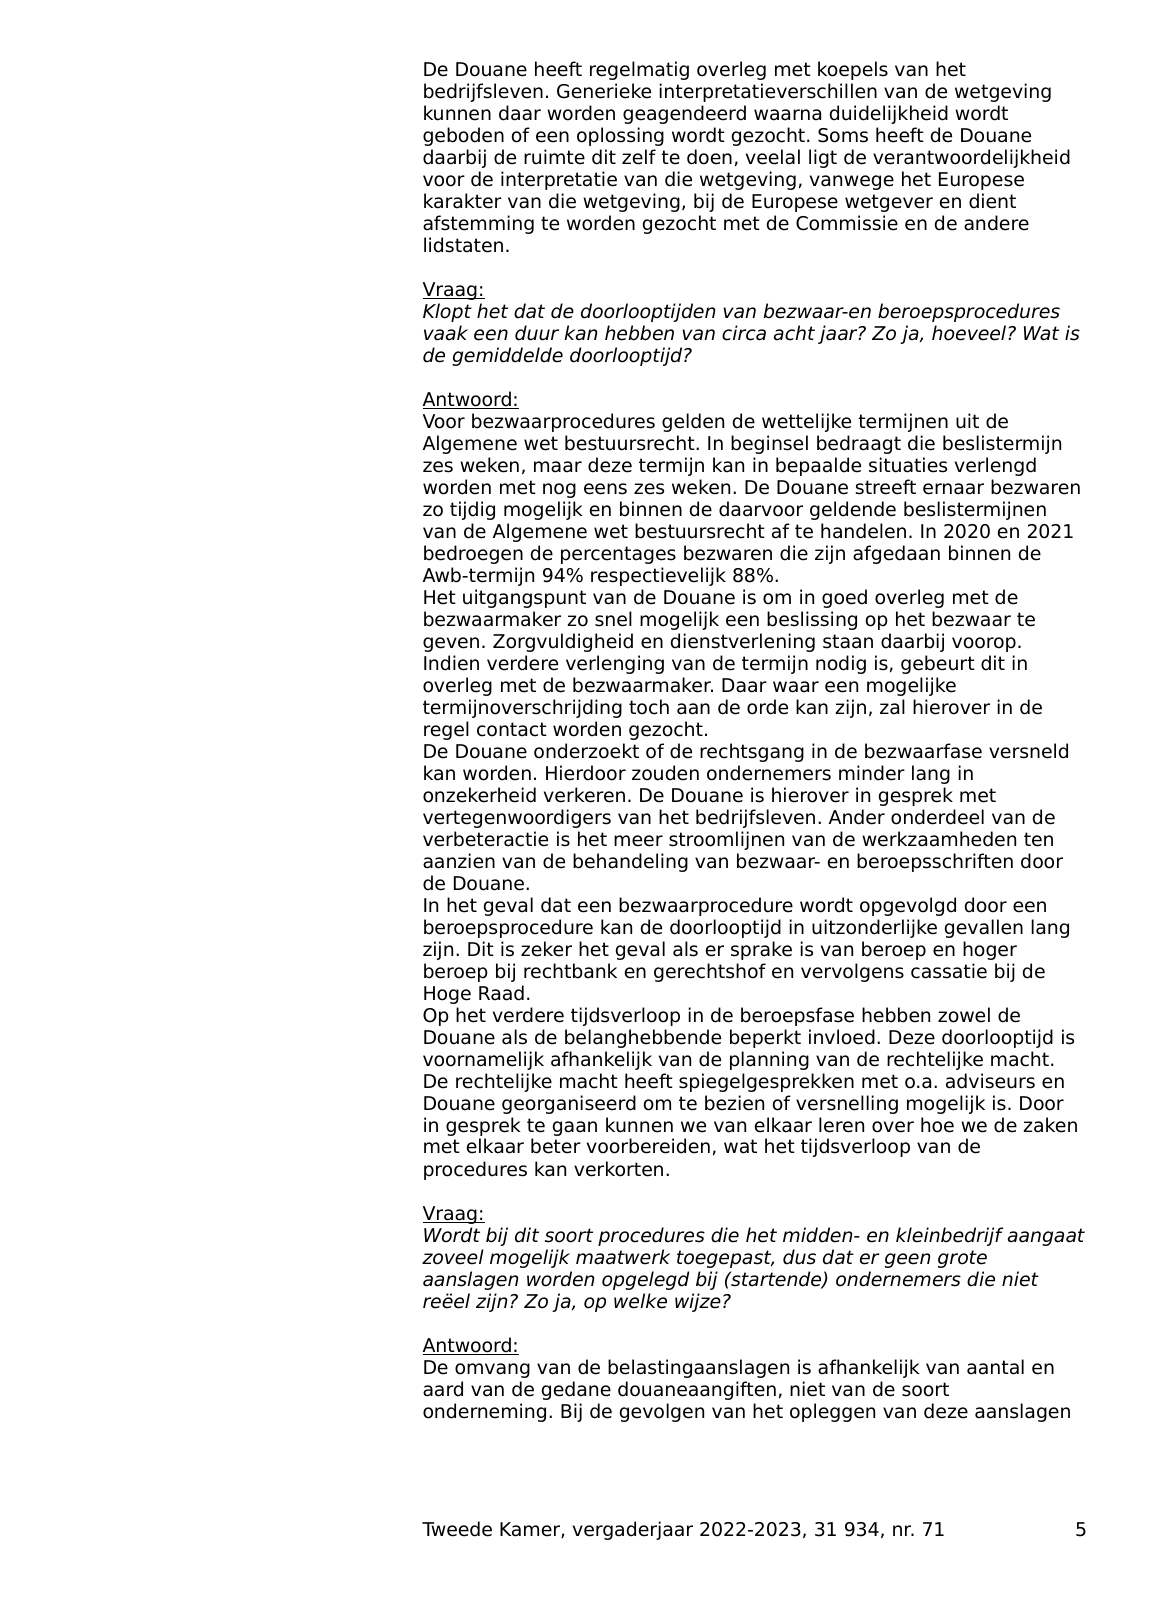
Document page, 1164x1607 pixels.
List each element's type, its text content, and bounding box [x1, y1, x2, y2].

text Het uitgangspunt van de Douane is om in goed overleg met de bezwaarmaker zo snel mogelijk een beslissing op het bezwaar te geven. Zorgvuldigheid en dienstverlening staan daarbij voorop. Indien verdere verlenging van de termijn nodig is, gebeurt dit in overleg met de bezwaarmaker. Daar waar een mogelijke termijnoverschrijding toch aan de orde kan zijn, zal hierover in de regel contact worden gezocht. [422, 587, 1087, 741]
text Vraag: [422, 279, 1087, 301]
text Op het verdere tijdsverloop in de beroepsfase hebben zowel de Douane als de belanghebbende beperkt invloed. Deze doorlooptijd is voornamelijk afhankelijk van de planning van de rechtelijke macht. De rechtelijke macht heeft spiegelgesprekken met o.a. adviseurs en Douane georganiseerd om te bezien of versnelling mogelijk is. Door in gesprek te gaan kunnen we van elkaar leren over hoe we de zaken met elkaar beter voorbereiden, wat het tijdsverloop van de procedures kan verkorten. [422, 1004, 1087, 1180]
text Wordt bij dit soort procedures die het midden- en kleinbedrijf aangaat zoveel mogelijk maatwerk toegepast, dus dat er geen grote aanslagen worden opgelegd bij (startende) ondernemers die niet reëel zijn? Zo ja, op welke wijze? [422, 1224, 1087, 1312]
text De Douane heeft regelmatig overleg met koepels van het bedrijfsleven. Generieke interpretatieverschillen van de wetgeving kunnen daar worden geagendeerd waarna duidelijkheid wordt geboden of een oplossing wordt gezocht. Soms heeft de Douane daarbij de ruimte dit zelf te doen, veelal ligt de verantwoordelijkheid voor de interpretatie van die wetgeving, vanwege het Europese karakter van die wetgeving, bij de Europese wetgever en dient afstemming te worden gezocht met de Commissie en de andere lidstaten. [422, 59, 1087, 257]
text Voor bezwaarprocedures gelden de wettelijke termijnen uit de Algemene wet bestuursrecht. In beginsel bedraagt die beslistermijn zes weken, maar deze termijn kan in bepaalde situaties verlengd worden met nog eens zes weken. De Douane streeft ernaar bezwaren zo tijdig mogelijk en binnen de daarvoor geldende beslistermijnen van de Algemene wet bestuursrecht af te handelen. In 2020 en 2021 bedroegen de percentages bezwaren die zijn afgedaan binnen de Awb-termijn 94% respectievelijk 88%. [422, 411, 1087, 587]
text Klopt het dat de doorlooptijden van bezwaar-en beroepsprocedures vaak een duur kan hebben van circa acht jaar? Zo ja, hoeveel? Wat is de gemiddelde doorlooptijd? [422, 301, 1087, 367]
text In het geval dat een bezwaarprocedure wordt opgevolgd door een beroepsprocedure kan de doorlooptijd in uitzonderlijke gevallen lang zijn. Dit is zeker het geval als er sprake is van beroep en hoger beroep bij rechtbank en gerechtshof en vervolgens cassatie bij de Hoge Raad. [422, 895, 1087, 1004]
text Vraag: [422, 1203, 1087, 1224]
text De Douane onderzoekt of de rechtsgang in de bezwaarfase versneld kan worden. Hierdoor zouden ondernemers minder lang in onzekerheid verkeren. De Douane is hierover in gesprek met vertegenwoordigers van het bedrijfsleven. Ander onderdeel van de verbeteractie is het meer stroomlijnen van de werkzaamheden ten aanzien van de behandeling van bezwaar- en beroepsschriften door de Douane. [422, 741, 1087, 895]
text De omvang van de belastingaanslagen is afhankelijk van aantal en aard van de gedane douaneaangiften, niet van de soort onderneming. Bij de gevolgen van het opleggen van deze aanslagen [422, 1357, 1087, 1423]
text Antwoord: [422, 389, 1087, 411]
text Antwoord: [422, 1335, 1087, 1357]
